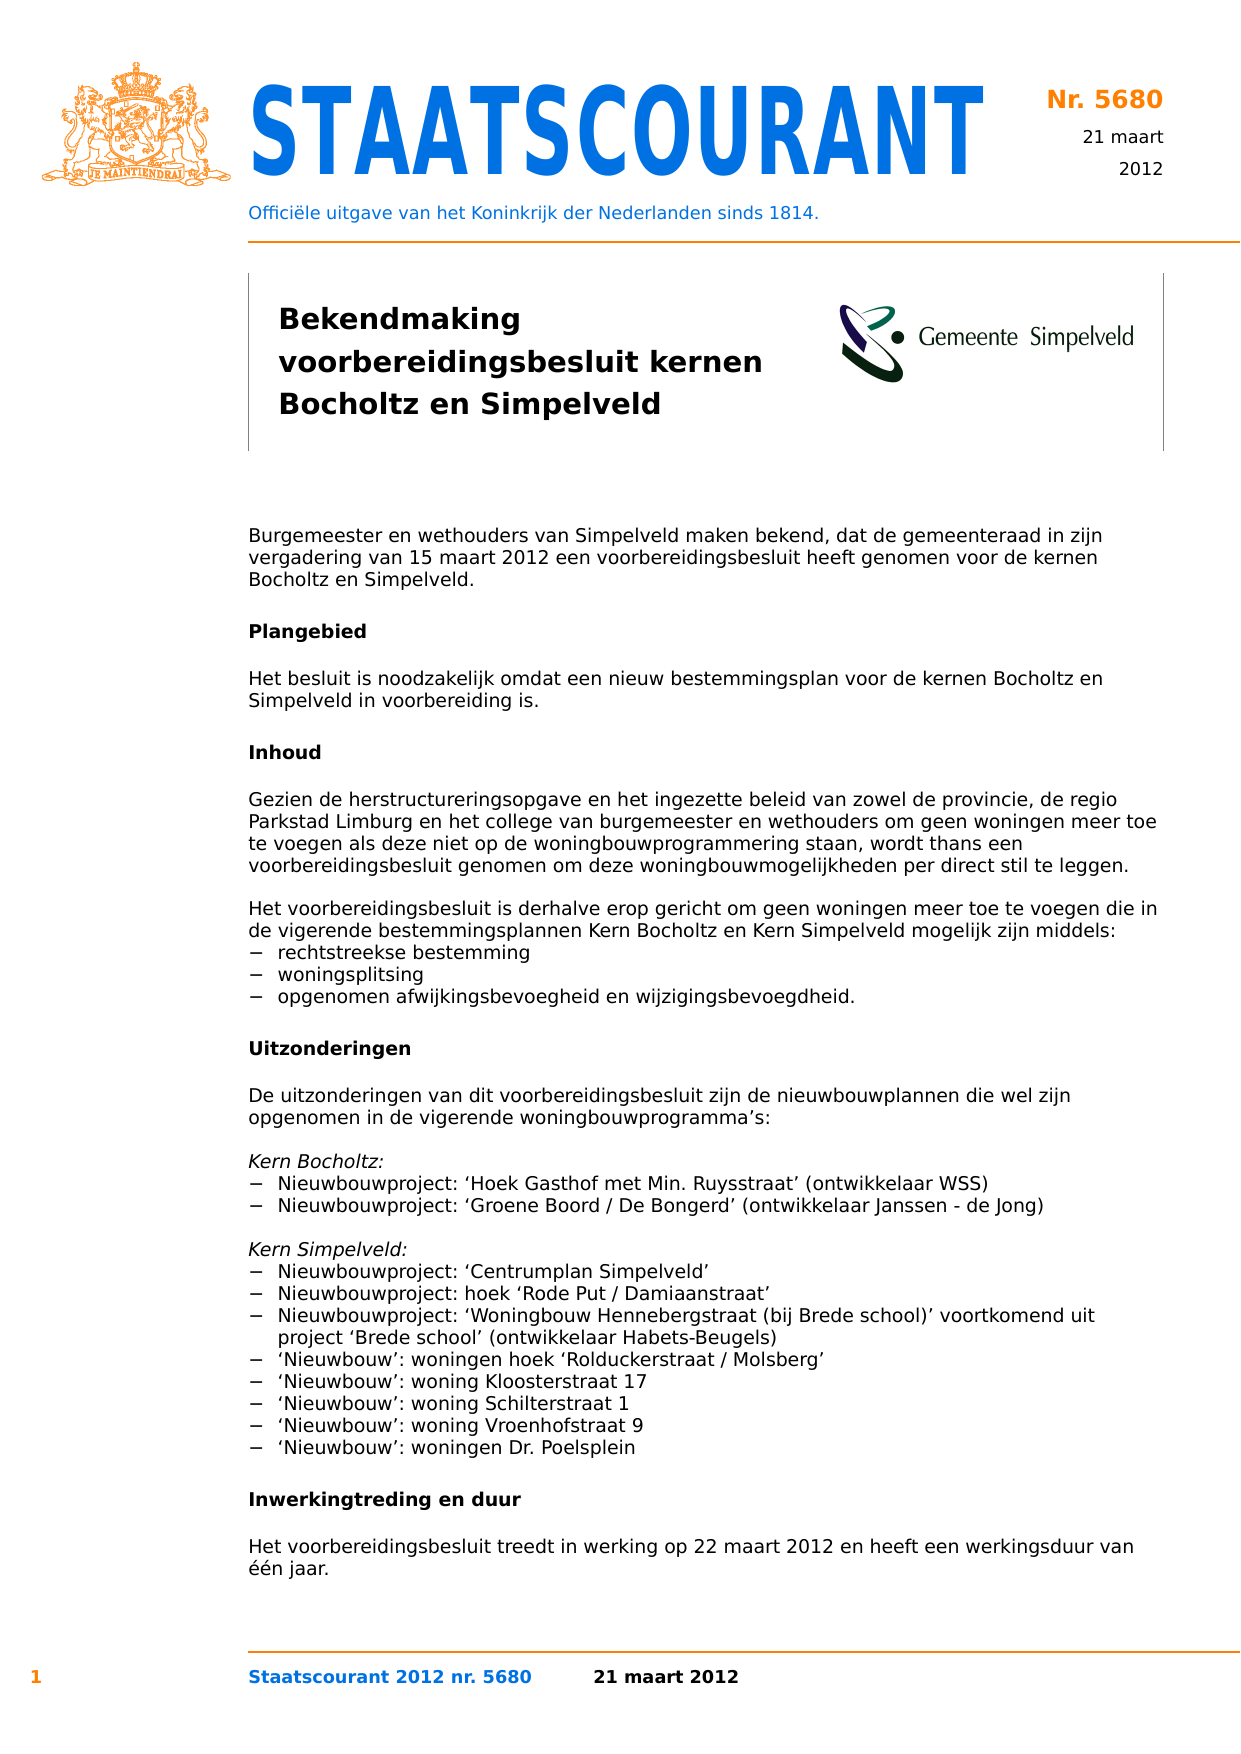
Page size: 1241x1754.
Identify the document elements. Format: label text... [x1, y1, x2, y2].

text Het voorbereidingsbesluit is derhalve erop gericht om geen woningen meer toe te voegen die in de vigerende bestemmingsplannen Kern Bocholtz en Kern Simpelveld mogelijk zijn middels: [248, 898, 1163, 942]
text Het voorbereidingsbesluit treedt in werking op 22 maart 2012 en heeft een werkingsduur van één jaar. [248, 1536, 1163, 1579]
text Het besluit is noodzakelijk omdat een nieuw bestemmingsplan voor de kernen Bocholtz en Simpelveld in voorbereiding is. [248, 668, 1163, 712]
text − Nieuwbouwproject: hoek ‘Rode Put / Damiaanstraat’ [248, 1283, 1163, 1305]
text − rechtstreekse bestemming [248, 942, 1163, 964]
text Kern Bocholtz: [248, 1151, 1163, 1173]
picture [838, 302, 1134, 386]
text − Nieuwbouwproject: ‘Hoek Gasthof met Min. Ruysstraat’ (ontwikkelaar WSS) [248, 1173, 1163, 1195]
text Gezien de herstructureringsopgave en het ingezette beleid van zowel de provincie, de regio Parkstad Limburg en het college van burgemeester en wethouders om geen woningen meer toe te voegen als deze niet op de woningbouwprogrammering staan, wordt thans een voorbereidingsbesluit genomen om deze woningbouwmogelijkheden per direct stil te leggen. [248, 788, 1163, 876]
text − ‘Nieuwbouw’: woningen hoek ‘Rolduckerstraat / Molsberg’ [248, 1349, 1163, 1371]
text − Nieuwbouwproject: ‘Groene Boord / De Bongerd’ (ontwikkelaar Janssen - de Jong) [248, 1195, 1163, 1217]
subtitle Plangebied [248, 621, 1163, 643]
text − ‘Nieuwbouw’: woning Schilterstraat 1 [248, 1393, 1163, 1415]
text De uitzonderingen van dit voorbereidingsbesluit zijn de nieuwbouwplannen die wel zijn opgenomen in de vigerende woningbouwprogramma’s: [248, 1085, 1163, 1129]
table_cell 21 maart [998, 121, 1240, 153]
subtitle Bekendmaking voorbereidingsbesluit kernen Bocholtz en Simpelveld [249, 273, 1163, 451]
text − ‘Nieuwbouw’: woningen Dr. Poelsplein [248, 1437, 1163, 1459]
table_cell 2012 [998, 153, 1240, 203]
table_header Nr. 5680 [998, 62, 1240, 121]
subtitle Inhoud [248, 742, 1163, 763]
text − Nieuwbouwproject: ‘Centrumplan Simpelveld’ [248, 1261, 1163, 1283]
text Kern Simpelveld: [248, 1239, 1163, 1261]
picture [41, 62, 231, 186]
table_cell Officiële uitgave van het Koninkrijk der Nederlanden sinds 1814. [248, 203, 1240, 241]
subtitle Uitzonderingen [248, 1038, 1163, 1060]
text − woningsplitsing [248, 964, 1163, 986]
table_header STAATSCOURANT [248, 62, 998, 203]
subtitle Inwerkingtreding en duur [248, 1489, 1163, 1511]
text Burgemeester en wethouders van Simpelveld maken bekend, dat de gemeenteraad in zijn vergadering van 15 maart 2012 een voorbereidingsbesluit heeft genomen voor de kernen Bocholtz en Simpelveld. [248, 525, 1163, 591]
text − ‘Nieuwbouw’: woning Kloosterstraat 17 [248, 1371, 1163, 1393]
table_header [25, 62, 248, 241]
text − Nieuwbouwproject: ‘Woningbouw Hennebergstraat (bij Brede school)’ voortkomend uit project ‘Brede school’ (ontwikkelaar Habets-Beugels) [248, 1305, 1163, 1349]
text − opgenomen afwijkingsbevoegheid en wijzigingsbevoegdheid. [248, 986, 1163, 1008]
text − ‘Nieuwbouw’: woning Vroenhofstraat 9 [248, 1415, 1163, 1437]
